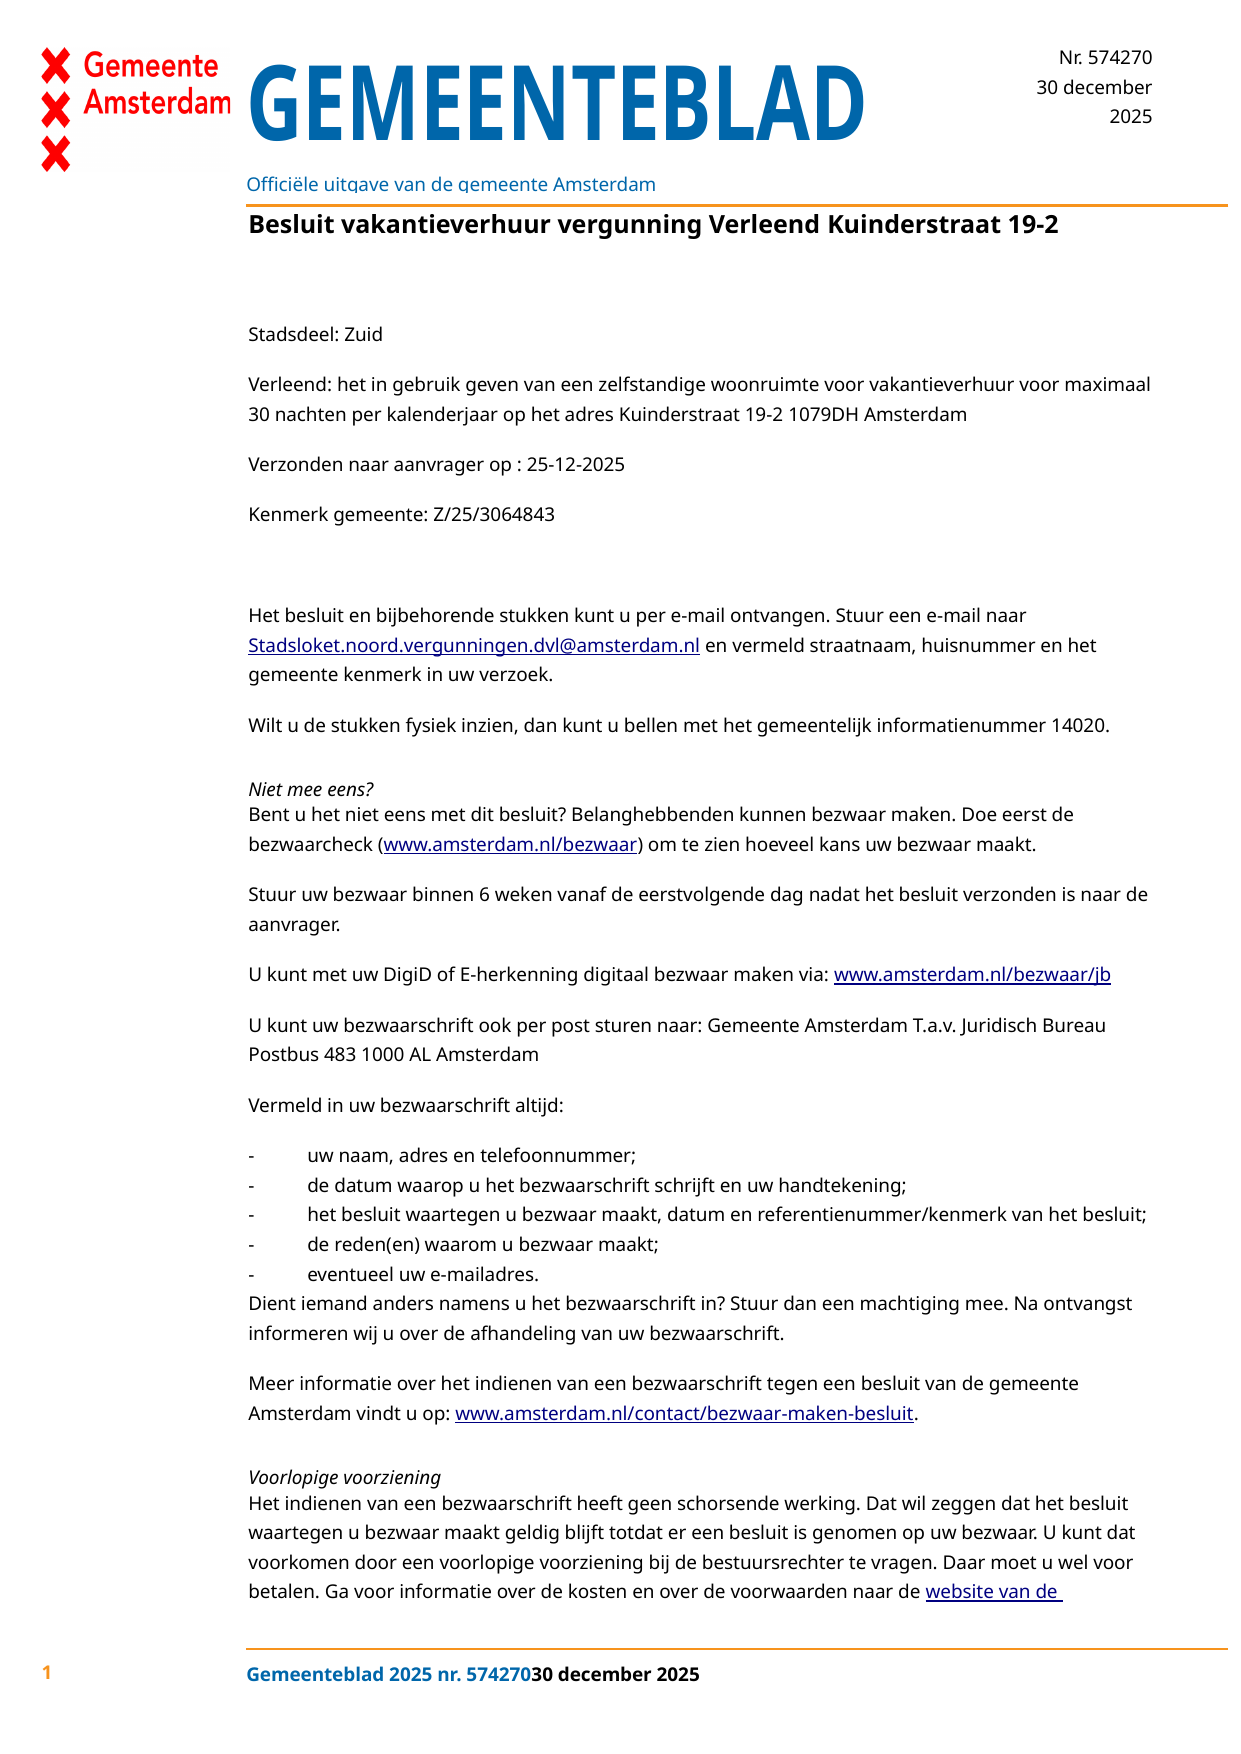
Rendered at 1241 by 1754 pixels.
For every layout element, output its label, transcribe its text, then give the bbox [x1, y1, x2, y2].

text Voorlopige voorziening [248, 1464, 1152, 1490]
list uw naam, adres en telefoonnummer; [248, 1142, 1152, 1168]
text U kunt uw bezwaarschrift ook per post sturen naar: Gemeente Amsterdam T.a.v. Juridisch Bureau Postbus 483 1000 AL Amsterdam [248, 1012, 1152, 1067]
list het besluit waartegen u bezwaar maakt, datum en referentienummer/kenmerk van het besluit; [248, 1202, 1152, 1227]
text Wilt u de stukken fysiek inzien, dan kunt u bellen met het gemeentelijk informatienummer 14020. [248, 712, 1152, 738]
text Meer informatie over het indienen van een bezwaarschrift tegen een besluit van de gemeente Amsterdam vindt u op: www.amsterdam.nl/contact/bezwaar-maken-besluit. [248, 1370, 1152, 1426]
text Besluit vakantieverhuur vergunning Verleend Kuinderstraat 19-2 [248, 207, 1152, 241]
text U kunt met uw DigiD of E-herkenning digitaal bezwaar maken via: www.amsterdam.nl/bezwaar/jb [248, 962, 1152, 987]
text Dient iemand anders namens u het bezwaarschrift in? Stuur dan een machtiging mee. Na ontvangst informeren wij u over de afhandeling van uw bezwaarschrift. [248, 1290, 1152, 1346]
text Verzonden naar aanvrager op : 25-12-2025 [248, 451, 1152, 477]
list de reden(en) waarom u bezwaar maakt; [248, 1231, 1152, 1257]
text Kenmerk gemeente: Z/25/3064843 [248, 502, 1152, 527]
text Stadsdeel: Zuid [248, 321, 1152, 346]
list eventueel uw e-mailadres. [248, 1261, 1152, 1287]
text Vermeld in uw bezwaarschrift altijd: [248, 1092, 1152, 1118]
text Niet mee eens? [248, 776, 1152, 802]
text Stuur uw bezwaar binnen 6 weken vanaf de eerstvolgende dag nadat het besluit verzonden is naar de aanvrager. [248, 882, 1152, 937]
picture [41, 47, 231, 172]
text Verleend: het in gebruik geven van een zelfstandige woonruimte voor vakantieverhuur voor maximaal 30 nachten per kalenderjaar op het adres Kuinderstraat 19-2 1079DH Amsterdam [248, 371, 1152, 426]
text Het indienen van een bezwaarschrift heeft geen schorsende werking. Dat wil zeggen dat het besluit waartegen u bezwaar maakt geldig blijft totdat er een besluit is genomen op uw bezwaar. U kunt dat voorkomen door een voorlopige voorziening bij de bestuursrechter te vragen. Daar moet u wel voor betalen. Ga voor informatie over de kosten en over de voorwaarden naar de website van de [248, 1490, 1152, 1604]
text Het besluit en bijbehorende stukken kunt u per e-mail ontvangen. Stuur een e-mail naar Stadsloket.noord.vergunningen.dvl@amsterdam.nl en vermeld straatnaam, huisnummer en het gemeente kenmerk in uw verzoek. [248, 602, 1152, 687]
list de datum waarop u het bezwaarschrift schrijft en uw handtekening; [248, 1172, 1152, 1198]
text Bent u het niet eens met dit besluit? Belanghebbenden kunnen bezwaar maken. Doe eerst de bezwaarcheck (www.amsterdam.nl/bezwaar) om te zien hoeveel kans uw bezwaar maakt. [248, 802, 1152, 857]
